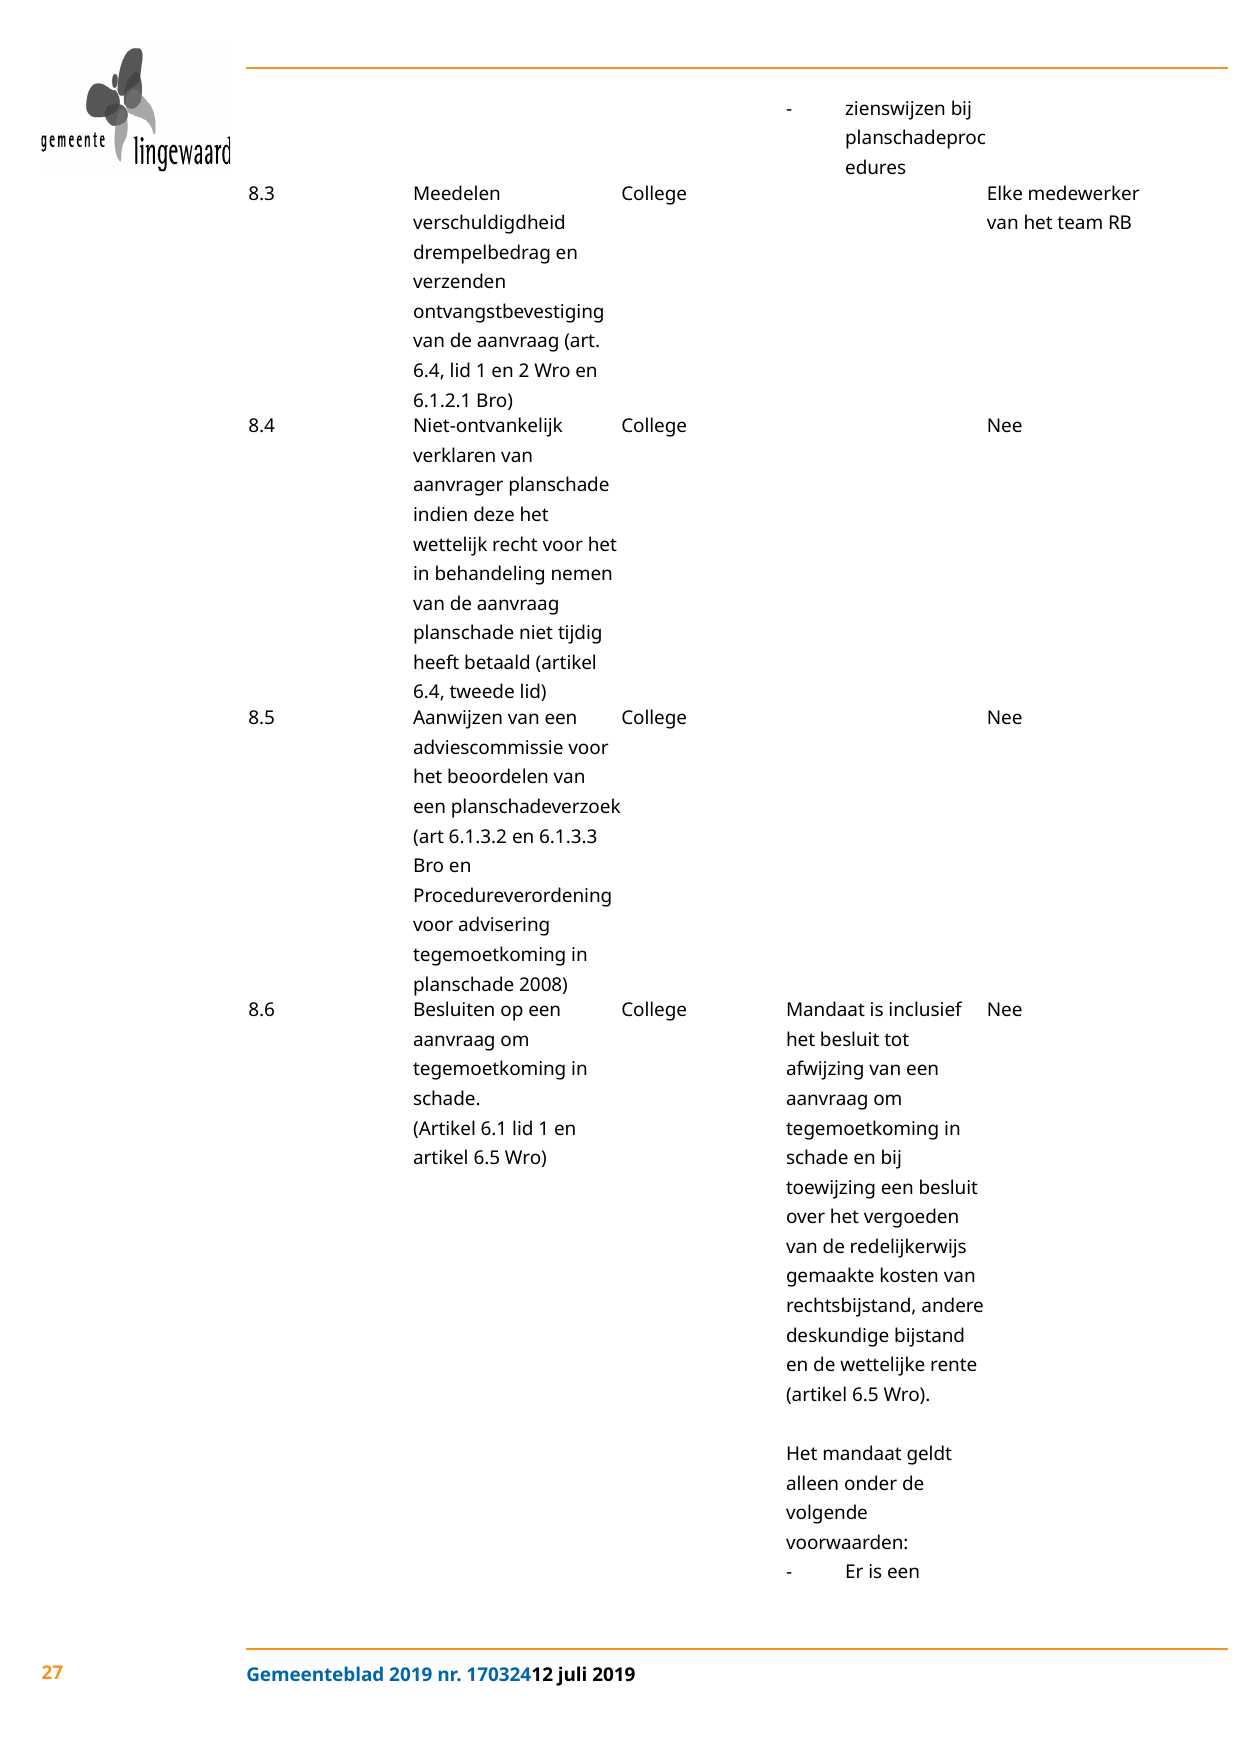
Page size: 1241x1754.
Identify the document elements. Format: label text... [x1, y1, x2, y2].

table_cell Niet-ontvankelijk verklaren van aanvrager planschade indien deze het wettelijk recht voor het in behandeling nemen van de aanvraag planschade niet tijdig heeft betaald (artikel 6.4, tweede lid) [413, 413, 621, 704]
table_cell [621, 95, 786, 180]
table_cell [786, 705, 987, 996]
table_cell zienswijzen bij planschadeprocedures [786, 95, 987, 180]
table_cell College [621, 413, 786, 704]
table_cell 8.4 [248, 413, 413, 704]
table_cell College [621, 180, 786, 412]
table_cell [413, 95, 621, 180]
table_cell Mandaat is inclusief het besluit tot afwijzing van een aanvraag om tegemoetkoming in schade en bij toewijzing een besluit over het vergoeden van de redelijkerwijs gemaakte kosten van rechtsbijstand, andere deskundige bijstand en de wettelijke rente (artikel 6.5 Wro). Het mandaat geldt alleen onder de volgende voorwaarden: Er is een [786, 996, 987, 1584]
table_cell 8.3 [248, 180, 413, 412]
table_cell [248, 95, 413, 180]
table_cell [987, 95, 1152, 180]
table_cell Nee [987, 996, 1152, 1584]
table_cell College [621, 705, 786, 996]
table_cell Elke medewerker van het team RB [987, 180, 1152, 412]
table_cell [786, 180, 987, 412]
table_cell College [621, 996, 786, 1584]
table_cell 8.5 [248, 705, 413, 996]
table_cell [786, 413, 987, 704]
table_cell Nee [987, 413, 1152, 704]
table_cell Besluiten op een aanvraag om tegemoetkoming in schade. (Artikel 6.1 lid 1 en artikel 6.5 Wro) [413, 996, 621, 1584]
table_cell Aanwijzen van een adviescommissie voor het beoordelen van een planschadeverzoek (art 6.1.3.2 en 6.1.3.3 Bro en Procedureverordening voor advisering tegemoetkoming in planschade 2008) [413, 705, 621, 996]
table_cell Nee [987, 705, 1152, 996]
table_cell Meedelen verschuldigdheid drempelbedrag en verzenden ontvangstbevestiging van de aanvraag (art. 6.4, lid 1 en 2 Wro en 6.1.2.1 Bro) [413, 180, 621, 412]
table_cell 8.6 [248, 996, 413, 1584]
picture [41, 47, 231, 172]
